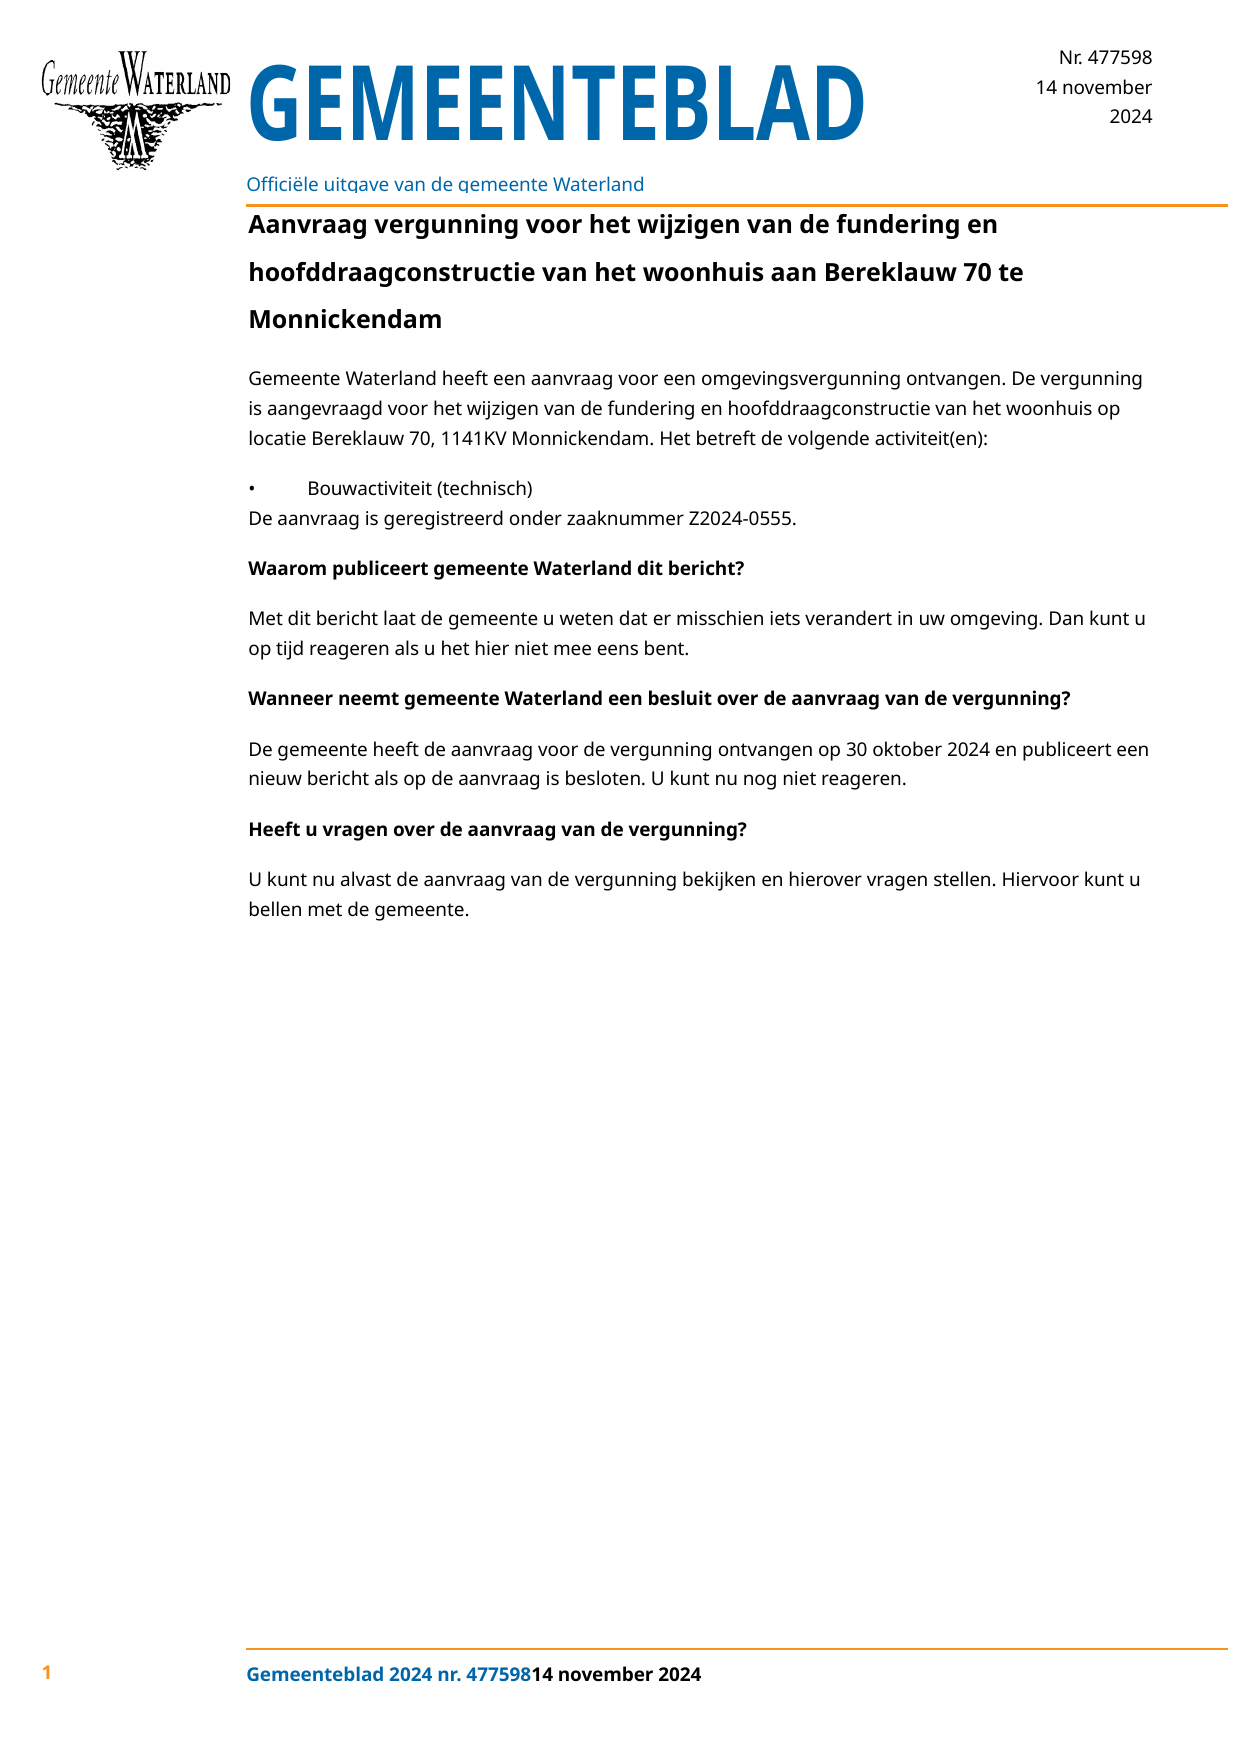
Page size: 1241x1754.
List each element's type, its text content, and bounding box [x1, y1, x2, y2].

picture [41, 47, 231, 172]
text De gemeente heeft de aanvraag voor de vergunning ontvangen op 30 oktober 2024 en publiceert een nieuw bericht als op de aanvraag is besloten. U kunt nu nog niet reageren. [248, 736, 1152, 791]
text U kunt nu alvast de aanvraag van de vergunning bekijken en hierover vragen stellen. Hiervoor kunt u bellen met de gemeente. [248, 866, 1152, 922]
text Heeft u vragen over de aanvraag van de vergunning? [248, 816, 1152, 842]
text Waarom publiceert gemeente Waterland dit bericht? [248, 555, 1152, 581]
text Aanvraag vergunning voor het wijzigen van de fundering en hoofddraagconstructie van het woonhuis aan Bereklauw 70 te Monnickendam [248, 207, 1152, 336]
text Met dit bericht laat de gemeente u weten dat er misschien iets verandert in uw omgeving. Dan kunt u op tijd reageren als u het hier niet mee eens bent. [248, 606, 1152, 661]
text Gemeente Waterland heeft een aanvraag voor een omgevingsvergunning ontvangen. De vergunning is aangevraagd voor het wijzigen van de fundering en hoofddraagconstructie van het woonhuis op locatie Bereklauw 70, 1141KV Monnickendam. Het betreft de volgende activiteit(en): [248, 366, 1152, 450]
text De aanvraag is geregistreerd onder zaaknummer Z2024-0555. [248, 505, 1152, 530]
list Bouwactiviteit (technisch) [248, 475, 1152, 501]
text Wanneer neemt gemeente Waterland een besluit over de aanvraag van de vergunning? [248, 686, 1152, 711]
